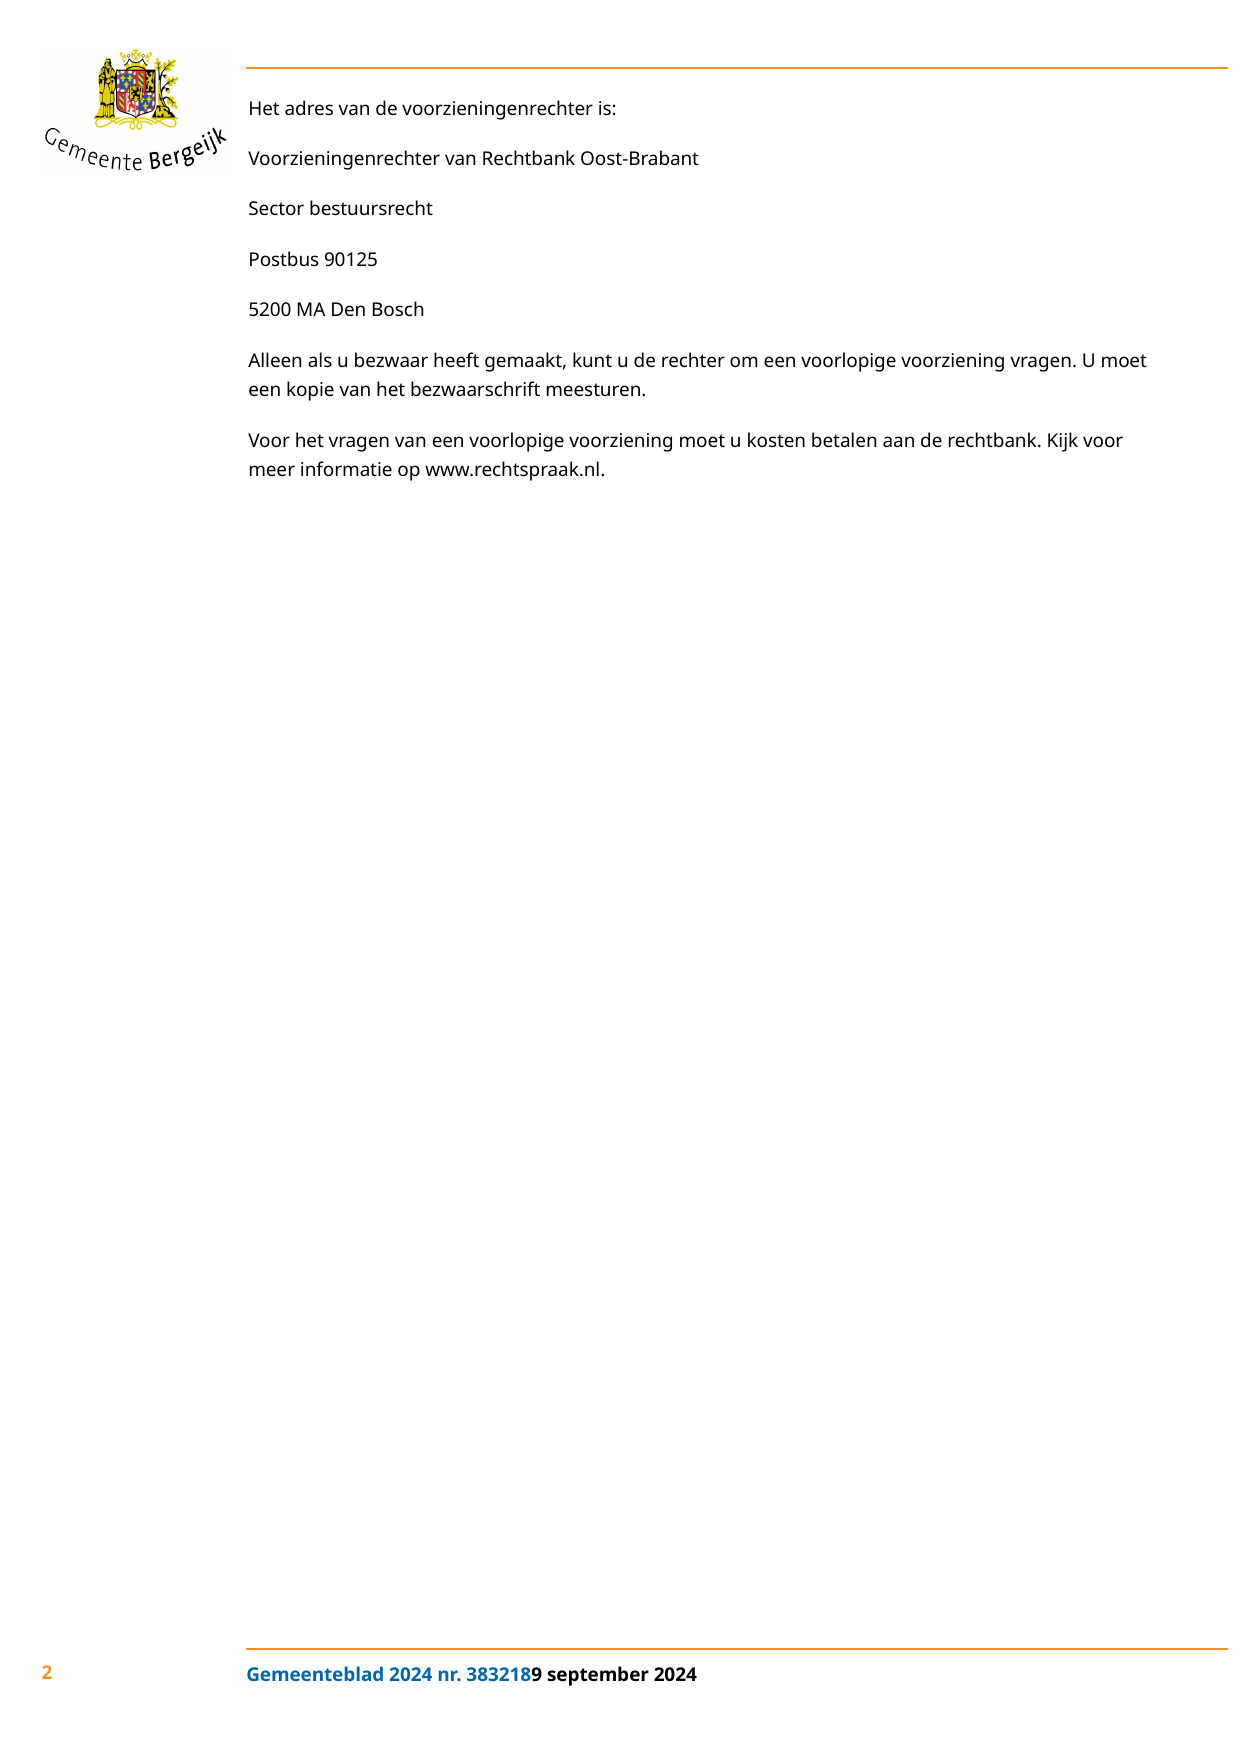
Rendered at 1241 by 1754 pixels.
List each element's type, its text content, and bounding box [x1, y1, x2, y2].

text Voor het vragen van een voorlopige voorziening moet u kosten betalen aan de rechtbank. Kijk voor meer informatie op www.rechtspraak.nl. [248, 427, 1152, 482]
text Sector bestuursrecht [248, 196, 1152, 221]
text 5200 MA Den Bosch [248, 296, 1152, 322]
picture [41, 47, 231, 172]
text Voorzieningenrechter van Rechtbank Oost-Brabant [248, 145, 1152, 171]
text Alleen als u bezwaar heeft gemaakt, kunt u de rechter om een voorlopige voorziening vragen. U moet een kopie van het bezwaarschrift meesturen. [248, 347, 1152, 402]
text Postbus 90125 [248, 246, 1152, 272]
text Het adres van de voorzieningenrechter is: [248, 95, 1152, 121]
